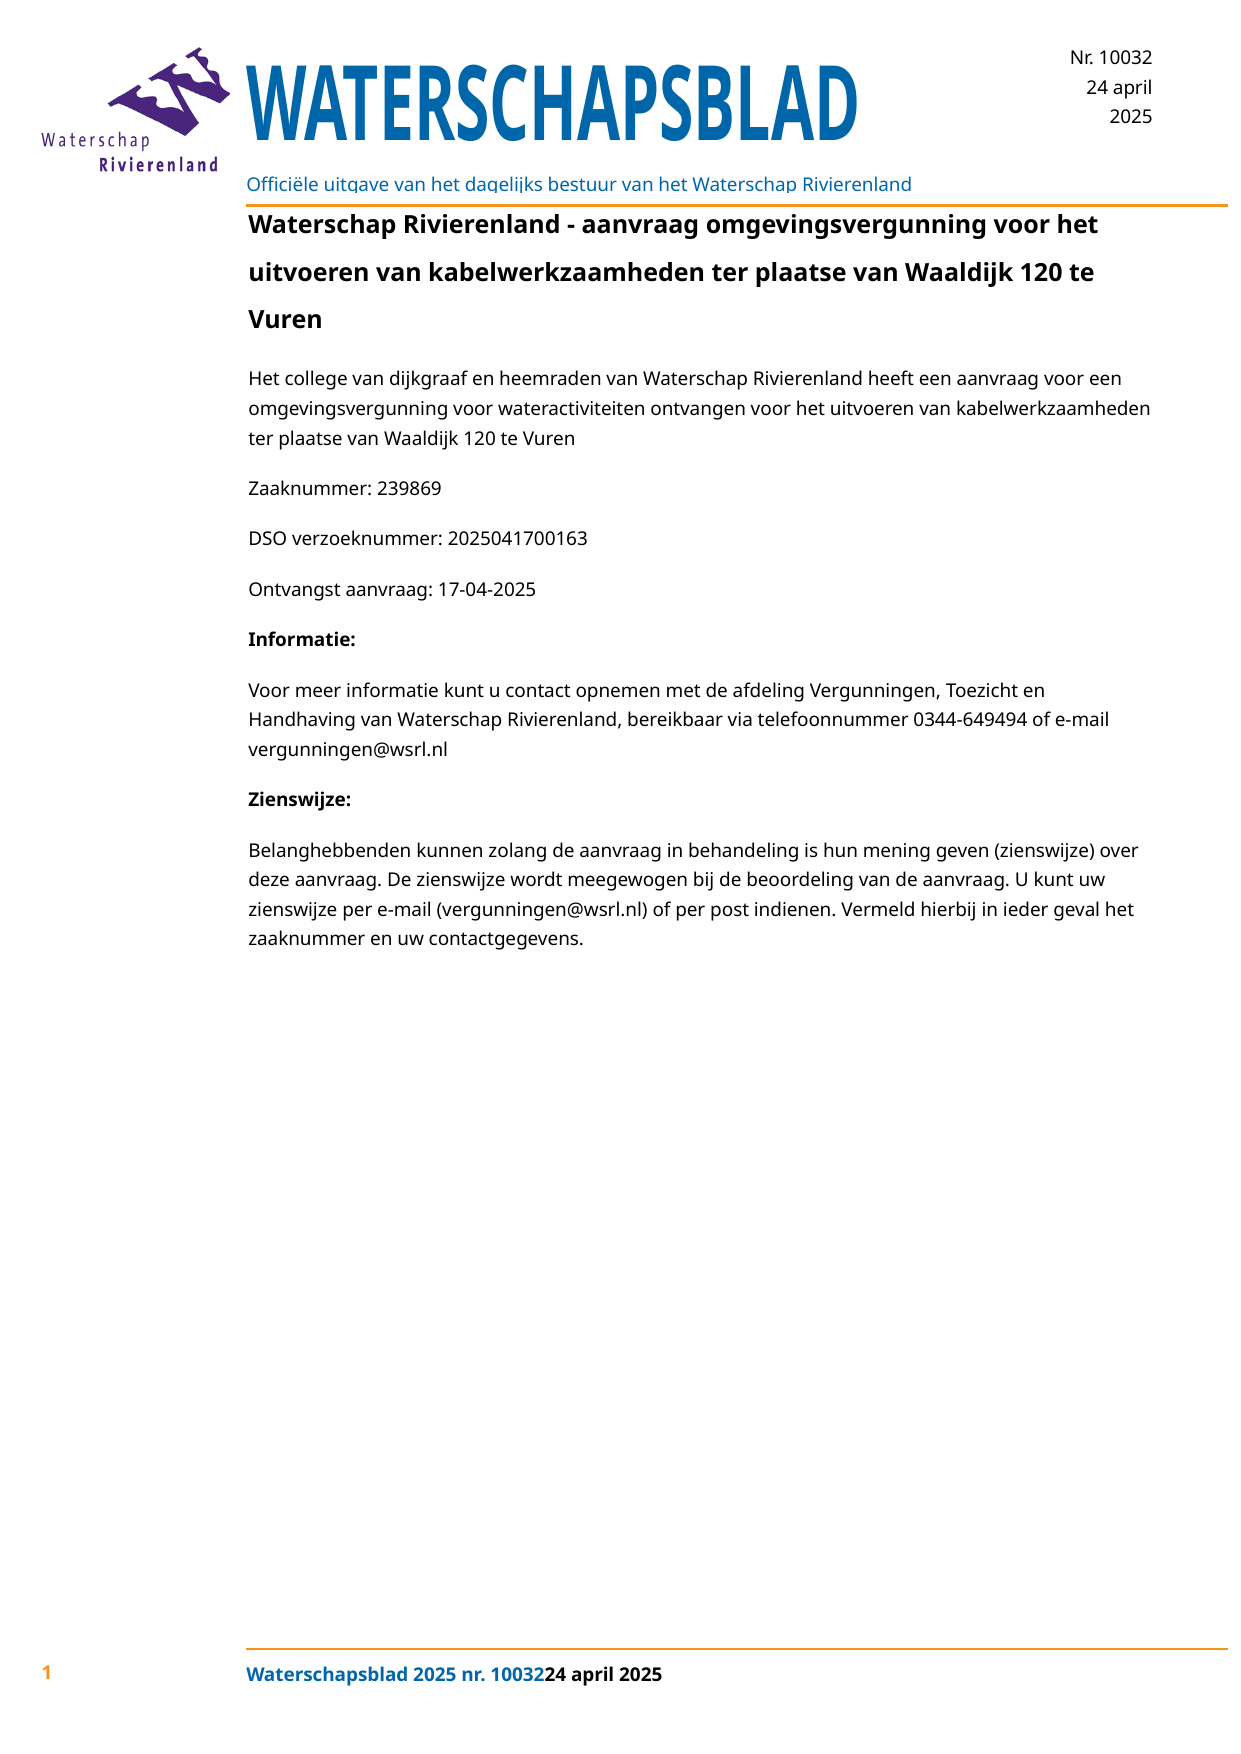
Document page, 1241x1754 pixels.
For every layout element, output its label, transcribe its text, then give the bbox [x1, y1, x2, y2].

text Zienswijze: [248, 786, 1152, 812]
text DSO verzoeknummer: 2025041700163 [248, 526, 1152, 551]
text Zaaknummer: 239869 [248, 475, 1152, 501]
text Informatie: [248, 626, 1152, 652]
text Belanghebbenden kunnen zolang de aanvraag in behandeling is hun mening geven (zienswijze) over deze aanvraag. De zienswijze wordt meegewogen bij de beoordeling van de aanvraag. U kunt uw zienswijze per e-mail (vergunningen@wsrl.nl) of per post indienen. Vermeld hierbij in ieder geval het zaaknummer en uw contactgegevens. [248, 837, 1152, 951]
text Voor meer informatie kunt u contact opnemen met de afdeling Vergunningen, Toezicht en Handhaving van Waterschap Rivierenland, bereikbaar via telefoonnummer 0344-649494 of e-mail vergunningen@wsrl.nl [248, 677, 1152, 762]
text Waterschap Rivierenland - aanvraag omgevingsvergunning voor het uitvoeren van kabelwerkzaamheden ter plaatse van Waaldijk 120 te Vuren [248, 207, 1152, 336]
text Het college van dijkgraaf en heemraden van Waterschap Rivierenland heeft een aanvraag voor een omgevingsvergunning voor wateractiviteiten ontvangen voor het uitvoeren van kabelwerkzaamheden ter plaatse van Waaldijk 120 te Vuren [248, 366, 1152, 450]
text Ontvangst aanvraag: 17-04-2025 [248, 576, 1152, 602]
picture [41, 47, 231, 172]
